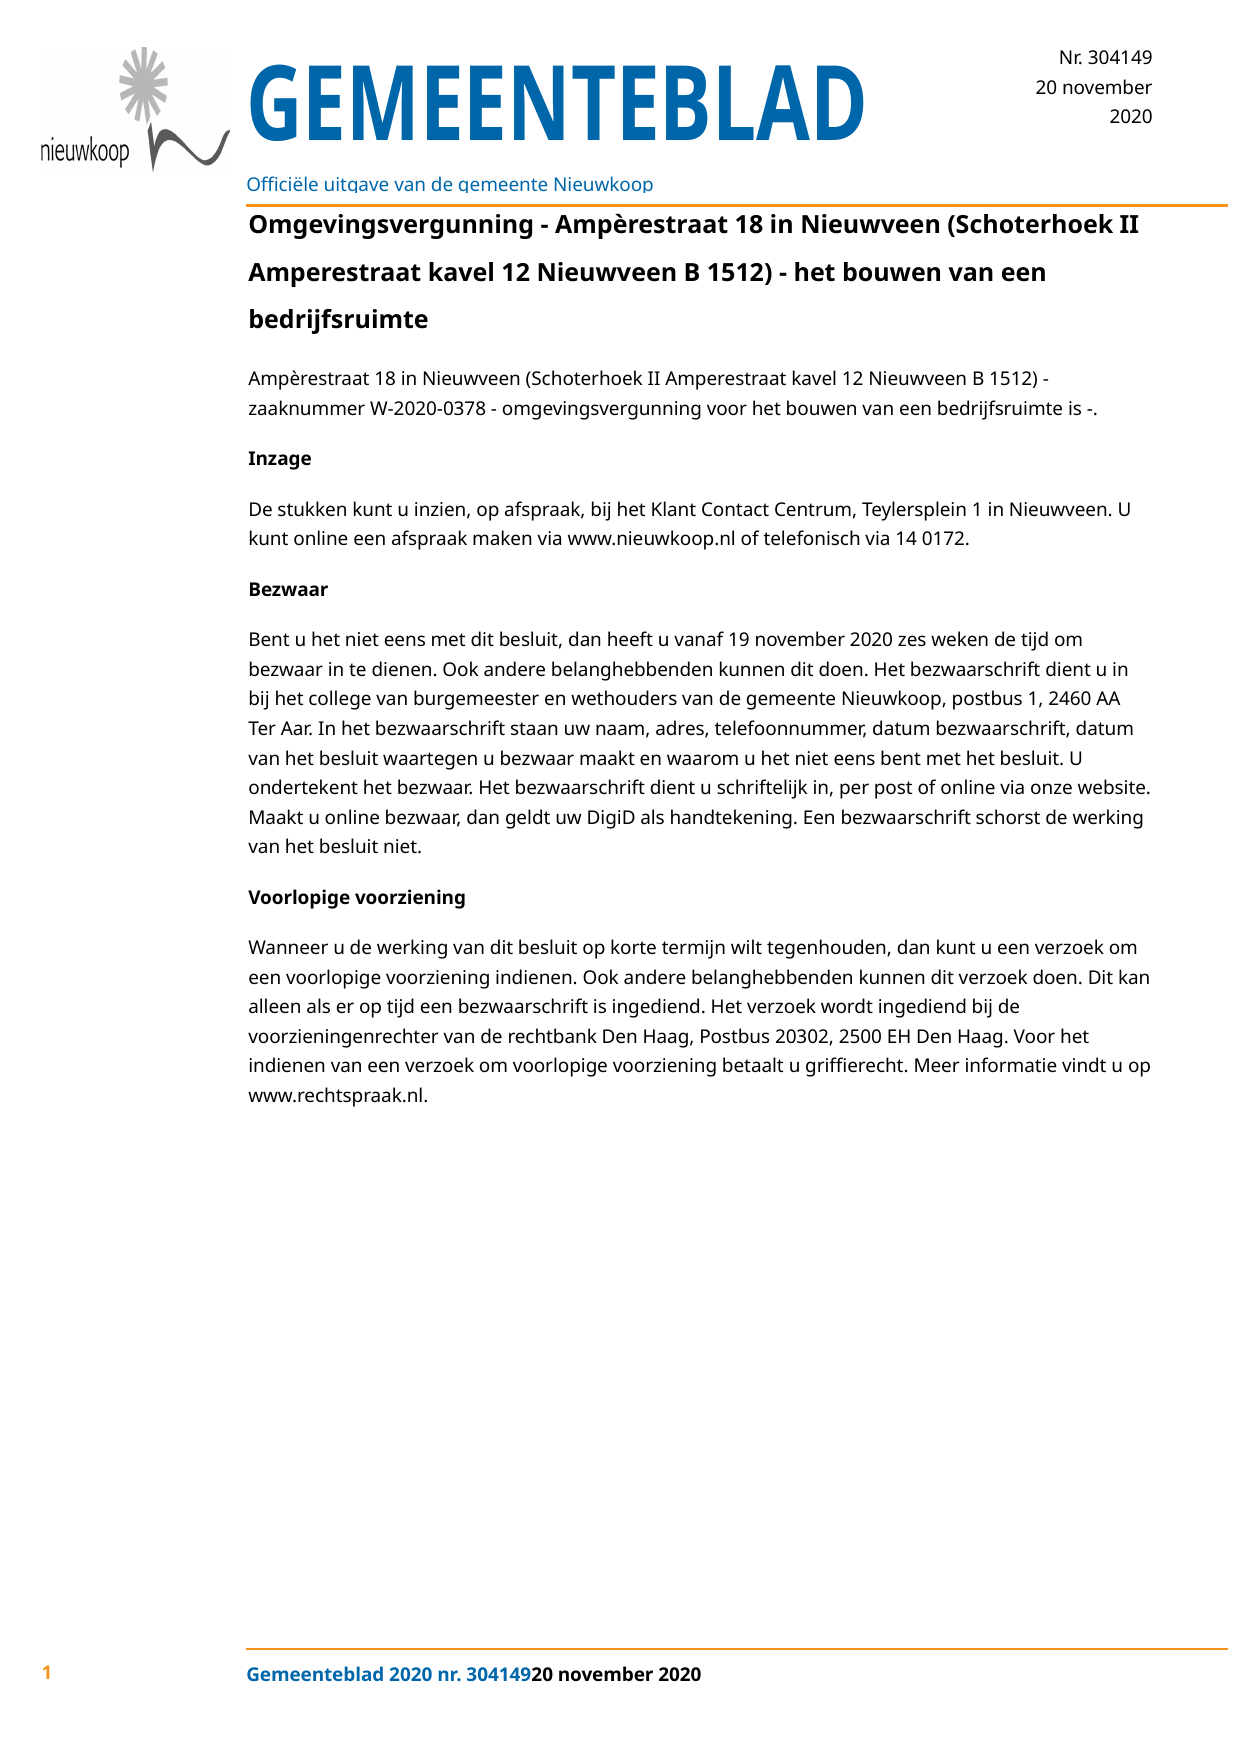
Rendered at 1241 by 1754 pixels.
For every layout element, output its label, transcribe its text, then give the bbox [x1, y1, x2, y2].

text Bent u het niet eens met dit besluit, dan heeft u vanaf 19 november 2020 zes weken de tijd om bezwaar in te dienen. Ook andere belanghebbenden kunnen dit doen. Het bezwaarschrift dient u in bij het college van burgemeester en wethouders van de gemeente Nieuwkoop, postbus 1, 2460 AA Ter Aar. In het bezwaarschrift staan uw naam, adres, telefoonnummer, datum bezwaarschrift, datum van het besluit waartegen u bezwaar maakt en waarom u het niet eens bent met het besluit. U ondertekent het bezwaar. Het bezwaarschrift dient u schriftelijk in, per post of online via onze website. Maakt u online bezwaar, dan geldt uw DigiD als handtekening. Een bezwaarschrift schorst de werking van het besluit niet. [248, 626, 1152, 859]
picture [41, 47, 231, 172]
text De stukken kunt u inzien, op afspraak, bij het Klant Contact Centrum, Teylersplein 1 in Nieuwveen. U kunt online een afspraak maken via www.nieuwkoop.nl of telefonisch via 14 0172. [248, 496, 1152, 551]
text Bezwaar [248, 576, 1152, 602]
text Ampèrestraat 18 in Nieuwveen (Schoterhoek II Amperestraat kavel 12 Nieuwveen B 1512) - zaaknummer W-2020-0378 - omgevingsvergunning voor het bouwen van een bedrijfsruimte is -. [248, 366, 1152, 421]
text Omgevingsvergunning - Ampèrestraat 18 in Nieuwveen (Schoterhoek II Amperestraat kavel 12 Nieuwveen B 1512) - het bouwen van een bedrijfsruimte [248, 207, 1152, 336]
text Wanneer u de werking van dit besluit op korte termijn wilt tegenhouden, dan kunt u een verzoek om een voorlopige voorziening indienen. Ook andere belanghebbenden kunnen dit verzoek doen. Dit kan alleen als er op tijd een bezwaarschrift is ingediend. Het verzoek wordt ingediend bij de voorzieningenrechter van de rechtbank Den Haag, Postbus 20302, 2500 EH Den Haag. Voor het indienen van een verzoek om voorlopige voorziening betaalt u griffierecht. Meer informatie vindt u op www.rechtspraak.nl. [248, 934, 1152, 1108]
text Voorlopige voorziening [248, 884, 1152, 909]
text Inzage [248, 446, 1152, 471]
